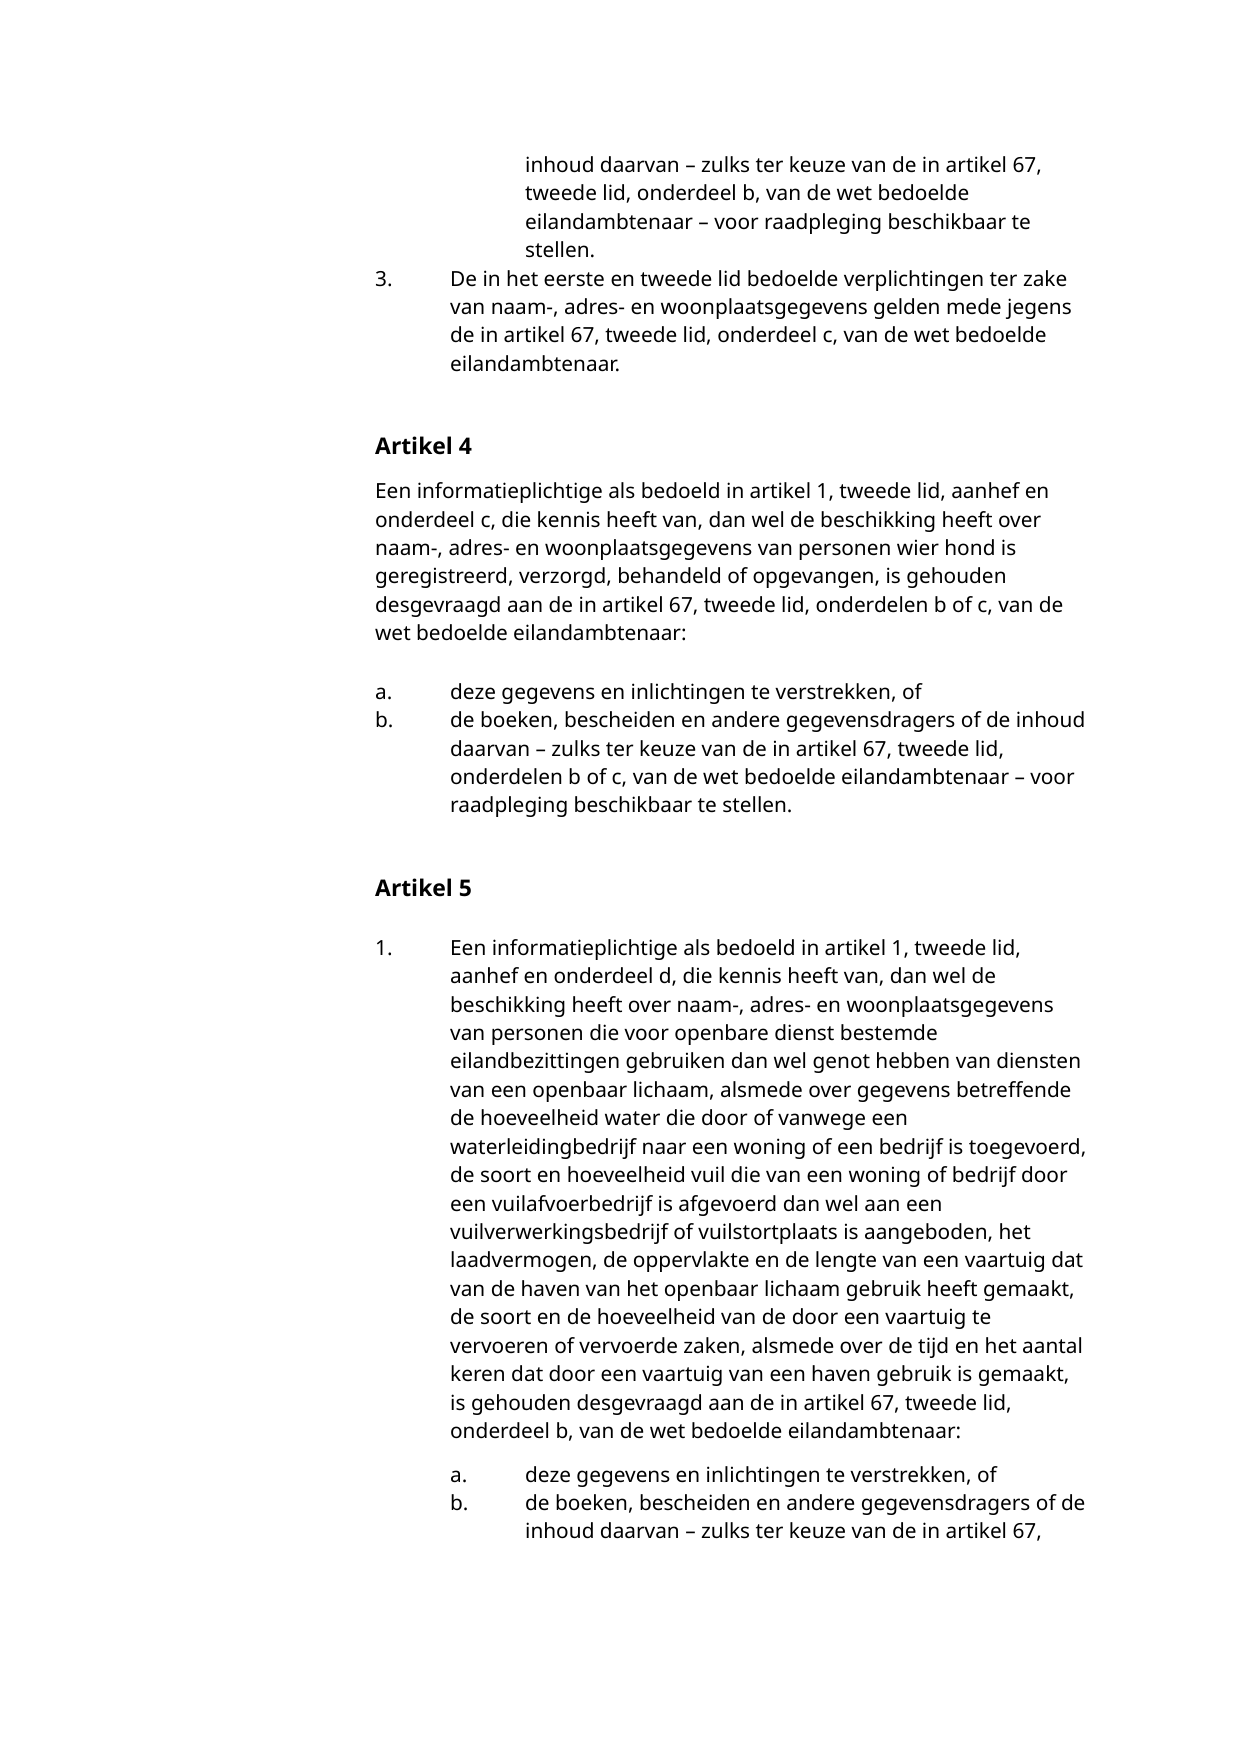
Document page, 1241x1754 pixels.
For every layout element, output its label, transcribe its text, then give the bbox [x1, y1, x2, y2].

list Een informatieplichtige als bedoeld in artikel 1, tweede lid, aanhef en onderdeel d, die kennis heeft van, dan wel de beschikking heeft over naam-, adres- en woonplaatsgegevens van personen die voor openbare dienst bestemde eilandbezittingen gebruiken dan wel genot hebben van diensten van een openbaar lichaam, alsmede over gegevens betreffende de hoeveelheid water die door of vanwege een waterleidingbedrijf naar een woning of een bedrijf is toegevoerd, de soort en hoeveelheid vuil die van een woning of bedrijf door een vuilafvoerbedrijf is afgevoerd dan wel aan een vuilverwerkingsbedrijf of vuilstortplaats is aangeboden, het laadvermogen, de oppervlakte en de lengte van een vaartuig dat van de haven van het openbaar lichaam gebruik heeft gemaakt, de soort en de hoeveelheid van de door een vaartuig te vervoeren of vervoerde zaken, alsmede over de tijd en het aantal keren dat door een vaartuig van een haven gebruik is gemaakt, is gehouden desgevraagd aan de in artikel 67, tweede lid, onderdeel b, van de wet bedoelde eilandambtenaar: [375, 933, 1090, 1445]
list deze gegevens en inlichtingen te verstrekken, of [375, 677, 1090, 705]
list de boeken, bescheiden en andere gegevensdragers of de inhoud daarvan – zulks ter keuze van de in artikel 67, [450, 1488, 1090, 1545]
text Een informatieplichtige als bedoeld in artikel 1, tweede lid, aanhef en onderdeel c, die kennis heeft van, dan wel de beschikking heeft over naam-, adres- en woonplaatsgegevens van personen wier hond is geregistreerd, verzorgd, behandeld of opgevangen, is gehouden desgevraagd aan de in artikel 67, tweede lid, onderdelen b of c, van de wet bedoelde eilandambtenaar: [375, 476, 1090, 647]
subtitle Artikel 4 [375, 430, 1090, 461]
list De in het eerste en tweede lid bedoelde verplichtingen ter zake van naam-, adres- en woonplaatsgegevens gelden mede jegens de in artikel 67, tweede lid, onderdeel c, van de wet bedoelde eilandambtenaar. [375, 264, 1090, 377]
list de boeken, bescheiden en andere gegevensdragers of de inhoud daarvan – zulks ter keuze van de in artikel 67, tweede lid, onderdelen b of c, van de wet bedoelde eilandambtenaar – voor raadpleging beschikbaar te stellen. [375, 705, 1090, 819]
subtitle Artikel 5 [375, 872, 1090, 903]
list inhoud daarvan – zulks ter keuze van de in artikel 67, tweede lid, onderdeel b, van de wet bedoelde eilandambtenaar – voor raadpleging beschikbaar te stellen. [450, 150, 1090, 264]
list deze gegevens en inlichtingen te verstrekken, of [450, 1460, 1090, 1488]
